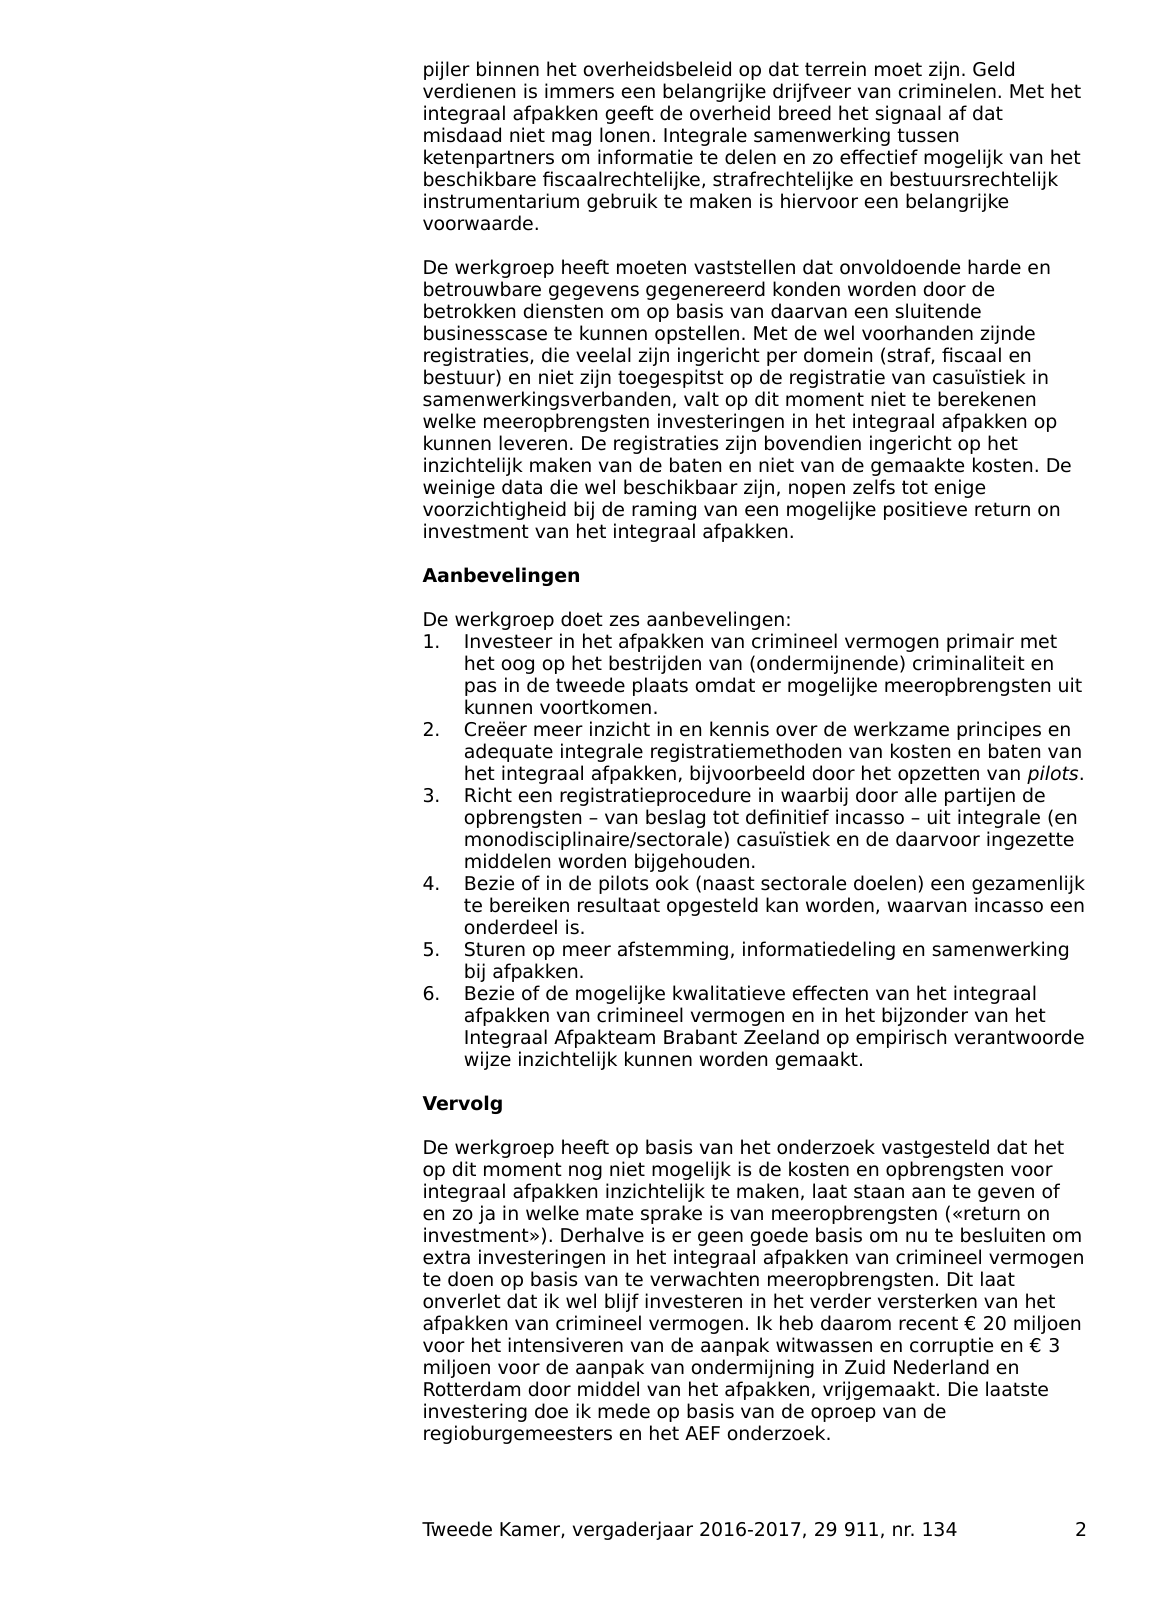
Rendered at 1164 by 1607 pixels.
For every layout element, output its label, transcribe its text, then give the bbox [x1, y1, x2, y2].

text De werkgroep heeft op basis van het onderzoek vastgesteld dat het op dit moment nog niet mogelijk is de kosten en opbrengsten voor integraal afpakken inzichtelijk te maken, laat staan aan te geven of en zo ja in welke mate sprake is van meeropbrengsten («return on investment»). Derhalve is er geen goede basis om nu te besluiten om extra investeringen in het integraal afpakken van crimineel vermogen te doen op basis van te verwachten meeropbrengsten. Dit laat onverlet dat ik wel blijf investeren in het verder versterken van het afpakken van crimineel vermogen. Ik heb daarom recent € 20 miljoen voor het intensiveren van de aanpak witwassen en corruptie en € 3 miljoen voor de aanpak van ondermijning in Zuid Nederland en Rotterdam door middel van het afpakken, vrijgemaakt. Die laatste investering doe ik mede op basis van de oproep van de regioburgemeesters en het AEF onderzoek. [422, 1137, 1087, 1445]
text De werkgroep heeft moeten vaststellen dat onvoldoende harde en betrouwbare gegevens gegenereerd konden worden door de betrokken diensten om op basis van daarvan een sluitende businesscase te kunnen opstellen. Met de wel voorhanden zijnde registraties, die veelal zijn ingericht per domein (straf, fiscaal en bestuur) en niet zijn toegespitst op de registratie van casuïstiek in samenwerkingsverbanden, valt op dit moment niet te berekenen welke meeropbrengsten investeringen in het integraal afpakken op kunnen leveren. De registraties zijn bovendien ingericht op het inzichtelijk maken van de baten en niet van de gemaakte kosten. De weinige data die wel beschikbaar zijn, nopen zelfs tot enige voorzichtigheid bij de raming van een mogelijke positieve return on investment van het integraal afpakken. [422, 257, 1087, 543]
text 1. Investeer in het afpakken van crimineel vermogen primair met het oog op het bestrijden van (ondermijnende) criminaliteit en pas in de tweede plaats omdat er mogelijke meeropbrengsten uit kunnen voortkomen. [422, 631, 1087, 719]
text 2. Creëer meer inzicht in en kennis over de werkzame principes en adequate integrale registratiemethoden van kosten en baten van het integraal afpakken, bijvoorbeeld door het opzetten van pilots. [422, 719, 1087, 785]
text pijler binnen het overheidsbeleid op dat terrein moet zijn. Geld verdienen is immers een belangrijke drijfveer van criminelen. Met het integraal afpakken geeft de overheid breed het signaal af dat misdaad niet mag lonen. Integrale samenwerking tussen ketenpartners om informatie te delen en zo effectief mogelijk van het beschikbare fiscaalrechtelijke, strafrechtelijke en bestuursrechtelijk instrumentarium gebruik te maken is hiervoor een belangrijke voorwaarde. [422, 59, 1087, 235]
text 5. Sturen op meer afstemming, informatiedeling en samenwerking bij afpakken. [422, 939, 1087, 983]
text 3. Richt een registratieprocedure in waarbij door alle partijen de opbrengsten – van beslag tot definitief incasso – uit integrale (en monodisciplinaire/sectorale) casuïstiek en de daarvoor ingezette middelen worden bijgehouden. [422, 785, 1087, 873]
subtitle Vervolg [422, 1093, 1087, 1115]
text De werkgroep doet zes aanbevelingen: [422, 609, 1087, 631]
text 6. Bezie of de mogelijke kwalitatieve effecten van het integraal afpakken van crimineel vermogen en in het bijzonder van het Integraal Afpakteam Brabant Zeeland op empirisch verantwoorde wijze inzichtelijk kunnen worden gemaakt. [422, 983, 1087, 1071]
subtitle Aanbevelingen [422, 565, 1087, 587]
text 4. Bezie of in de pilots ook (naast sectorale doelen) een gezamenlijk te bereiken resultaat opgesteld kan worden, waarvan incasso een onderdeel is. [422, 873, 1087, 939]
